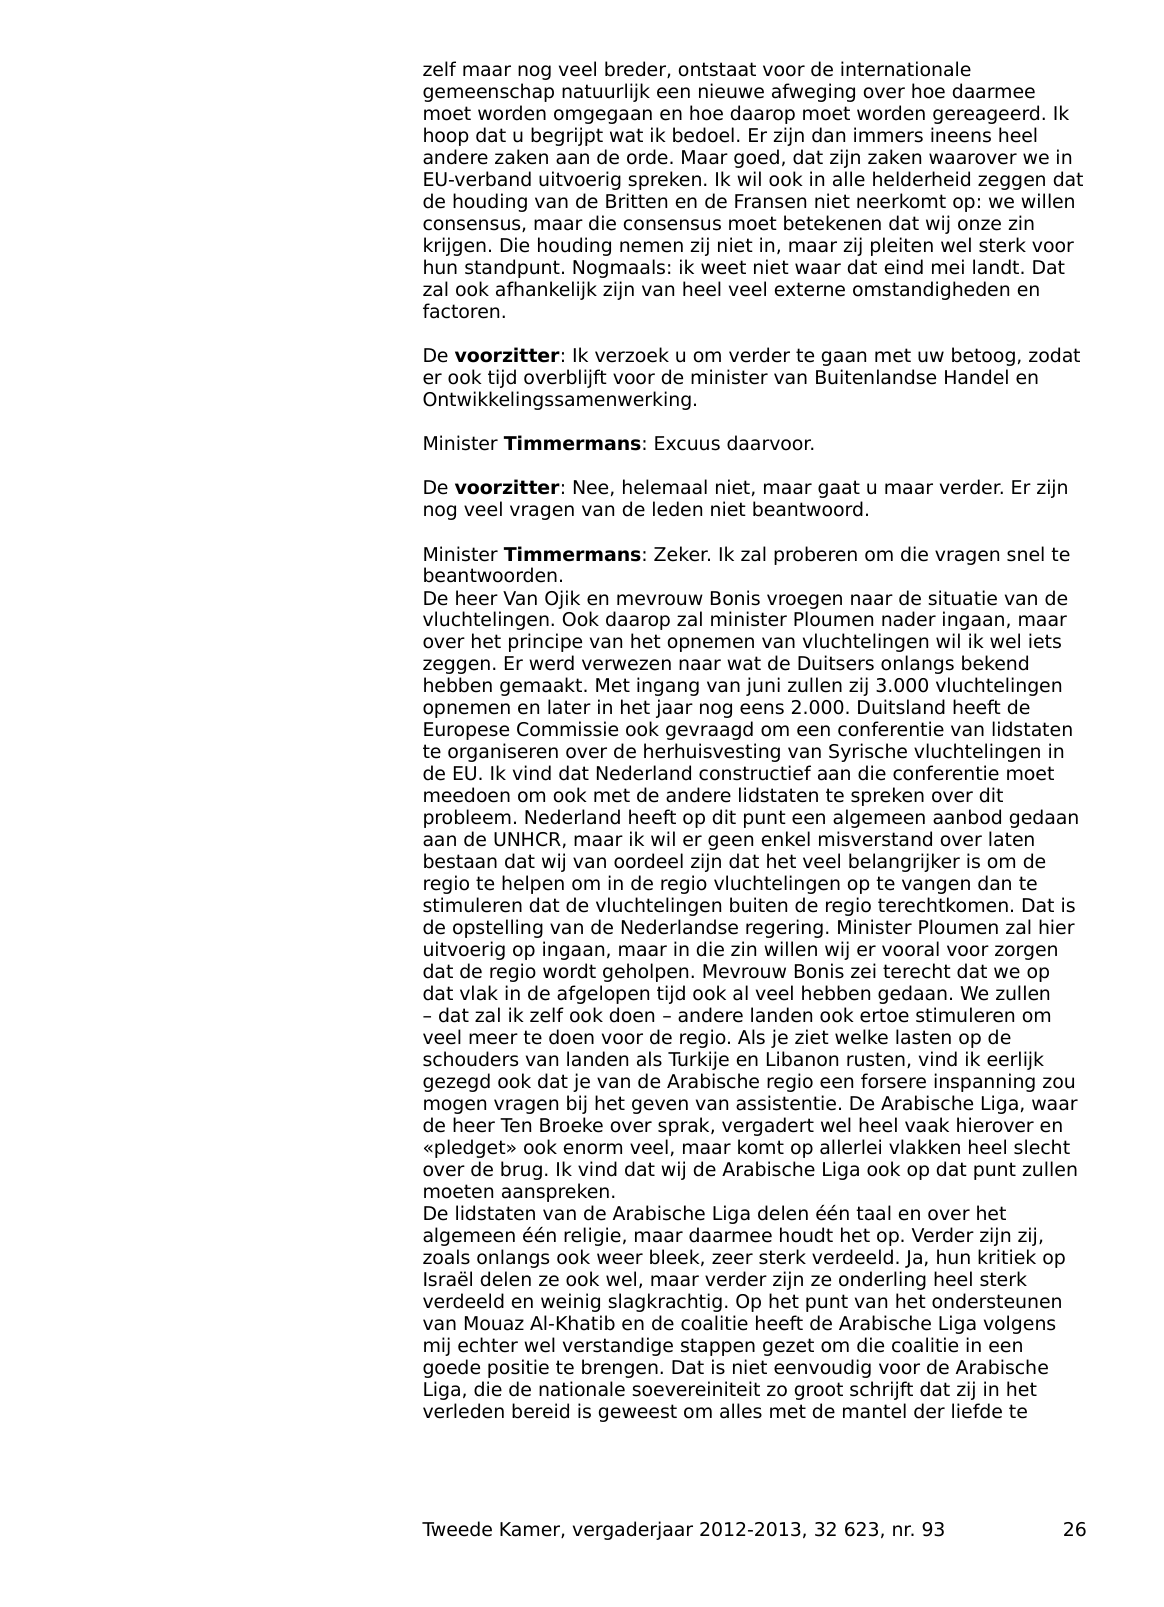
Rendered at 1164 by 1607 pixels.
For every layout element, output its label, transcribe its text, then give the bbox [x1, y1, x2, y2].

text Minister Timmermans: Zeker. Ik zal proberen om die vragen snel te beantwoorden. [422, 543, 1087, 587]
text De lidstaten van de Arabische Liga delen één taal en over het algemeen één religie, maar daarmee houdt het op. Verder zijn zij, zoals onlangs ook weer bleek, zeer sterk verdeeld. Ja, hun kritiek op Israël delen ze ook wel, maar verder zijn ze onderling heel sterk verdeeld en weinig slagkrachtig. Op het punt van het ondersteunen van Mouaz Al-Khatib en de coalitie heeft de Arabische Liga volgens mij echter wel verstandige stappen gezet om die coalitie in een goede positie te brengen. Dat is niet eenvoudig voor de Arabische Liga, die de nationale soevereiniteit zo groot schrijft dat zij in het verleden bereid is geweest om alles met de mantel der liefde te [422, 1203, 1087, 1423]
text zelf maar nog veel breder, ontstaat voor de internationale gemeenschap natuurlijk een nieuwe afweging over hoe daarmee moet worden omgegaan en hoe daarop moet worden gereageerd. Ik hoop dat u begrijpt wat ik bedoel. Er zijn dan immers ineens heel andere zaken aan de orde. Maar goed, dat zijn zaken waarover we in EU-verband uitvoerig spreken. Ik wil ook in alle helderheid zeggen dat de houding van de Britten en de Fransen niet neerkomt op: we willen consensus, maar die consensus moet betekenen dat wij onze zin krijgen. Die houding nemen zij niet in, maar zij pleiten wel sterk voor hun standpunt. Nogmaals: ik weet niet waar dat eind mei landt. Dat zal ook afhankelijk zijn van heel veel externe omstandigheden en factoren. [422, 59, 1087, 323]
text De heer Van Ojik en mevrouw Bonis vroegen naar de situatie van de vluchtelingen. Ook daarop zal minister Ploumen nader ingaan, maar over het principe van het opnemen van vluchtelingen wil ik wel iets zeggen. Er werd verwezen naar wat de Duitsers onlangs bekend hebben gemaakt. Met ingang van juni zullen zij 3.000 vluchtelingen opnemen en later in het jaar nog eens 2.000. Duitsland heeft de Europese Commissie ook gevraagd om een conferentie van lidstaten te organiseren over de herhuisvesting van Syrische vluchtelingen in de EU. Ik vind dat Nederland constructief aan die conferentie moet meedoen om ook met de andere lidstaten te spreken over dit probleem. Nederland heeft op dit punt een algemeen aanbod gedaan aan de UNHCR, maar ik wil er geen enkel misverstand over laten bestaan dat wij van oordeel zijn dat het veel belangrijker is om de regio te helpen om in de regio vluchtelingen op te vangen dan te stimuleren dat de vluchtelingen buiten de regio terechtkomen. Dat is de opstelling van de Nederlandse regering. Minister Ploumen zal hier uitvoerig op ingaan, maar in die zin willen wij er vooral voor zorgen dat de regio wordt geholpen. Mevrouw Bonis zei terecht dat we op dat vlak in de afgelopen tijd ook al veel hebben gedaan. We zullen – dat zal ik zelf ook doen – andere landen ook ertoe stimuleren om veel meer te doen voor de regio. Als je ziet welke lasten op de schouders van landen als Turkije en Libanon rusten, vind ik eerlijk gezegd ook dat je van de Arabische regio een forsere inspanning zou mogen vragen bij het geven van assistentie. De Arabische Liga, waar de heer Ten Broeke over sprak, vergadert wel heel vaak hierover en «pledget» ook enorm veel, maar komt op allerlei vlakken heel slecht over de brug. Ik vind dat wij de Arabische Liga ook op dat punt zullen moeten aanspreken. [422, 587, 1087, 1203]
text De voorzitter: Nee, helemaal niet, maar gaat u maar verder. Er zijn nog veel vragen van de leden niet beantwoord. [422, 477, 1087, 521]
text Minister Timmermans: Excuus daarvoor. [422, 433, 1087, 455]
text De voorzitter: Ik verzoek u om verder te gaan met uw betoog, zodat er ook tijd overblijft voor de minister van Buitenlandse Handel en Ontwikkelingssamenwerking. [422, 345, 1087, 411]
